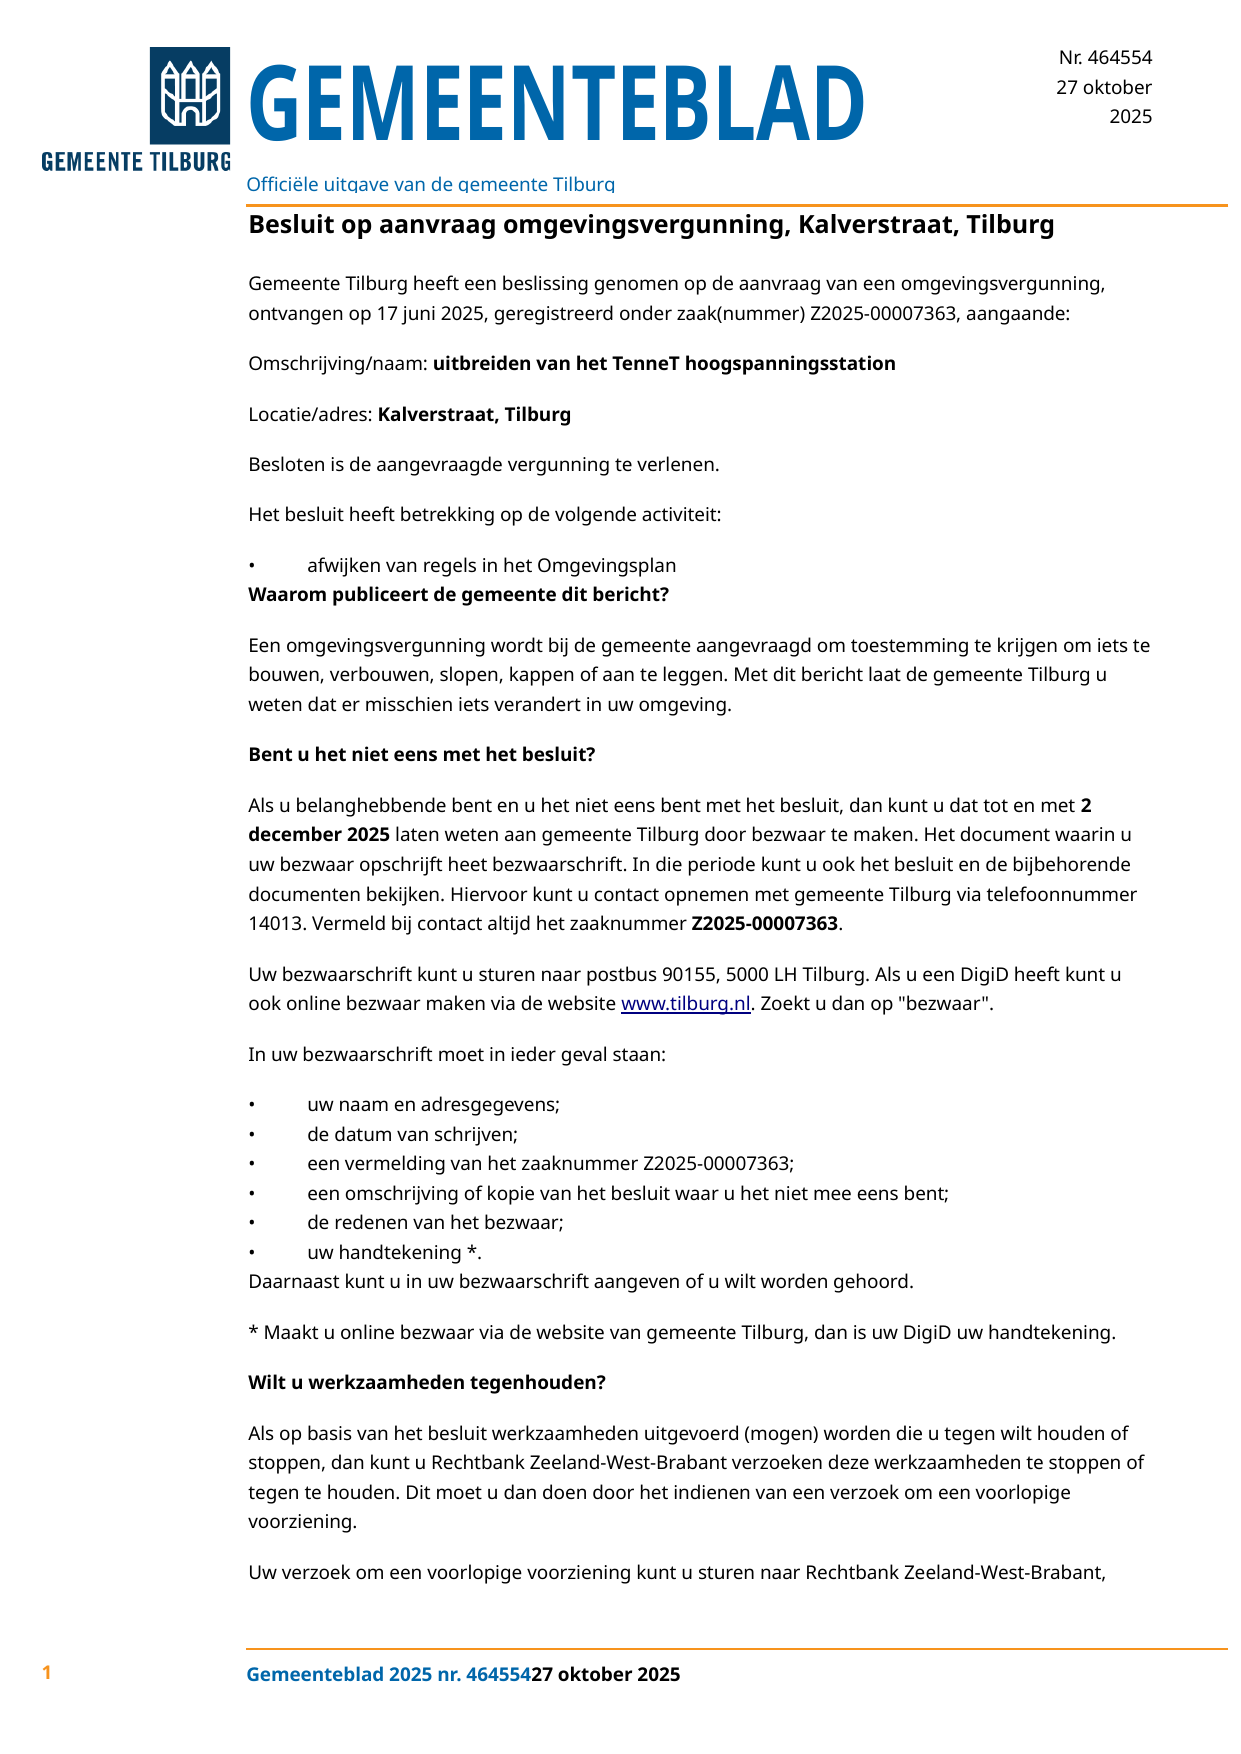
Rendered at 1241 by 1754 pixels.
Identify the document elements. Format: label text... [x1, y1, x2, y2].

list een vermelding van het zaaknummer Z2025-00007363; [248, 1150, 1152, 1176]
text Als u belanghebbende bent en u het niet eens bent met het besluit, dan kunt u dat tot en met 2 december 2025 laten weten aan gemeente Tilburg door bezwaar te maken. Het document waarin u uw bezwaar opschrijft heet bezwaarschrift. In die periode kunt u ook het besluit en de bijbehorende documenten bekijken. Hiervoor kunt u contact opnemen met gemeente Tilburg via telefoonnummer 14013. Vermeld bij contact altijd het zaaknummer Z2025-00007363. [248, 792, 1152, 936]
text Bent u het niet eens met het besluit? [248, 742, 1152, 767]
list de redenen van het bezwaar; [248, 1209, 1152, 1235]
text Uw verzoek om een voorlopige voorziening kunt u sturen naar Rechtbank Zeeland-West-Brabant, [248, 1559, 1152, 1585]
list de datum van schrijven; [248, 1121, 1152, 1146]
text Uw bezwaarschrift kunt u sturen naar postbus 90155, 5000 LH Tilburg. Als u een DigiD heeft kunt u ook online bezwaar maken via de website www.tilburg.nl. Zoekt u dan op "bezwaar". [248, 961, 1152, 1016]
text Waarom publiceert de gemeente dit bericht? [248, 582, 1152, 607]
text Besloten is de aangevraagde vergunning te verlenen. [248, 451, 1152, 477]
list uw handtekening *. [248, 1239, 1152, 1265]
list uw naam en adresgegevens; [248, 1091, 1152, 1117]
text Omschrijving/naam: uitbreiden van het TenneT hoogspanningsstation [248, 350, 1152, 376]
text In uw bezwaarschrift moet in ieder geval staan: [248, 1041, 1152, 1066]
text Gemeente Tilburg heeft een beslissing genomen op de aanvraag van een omgevingsvergunning, ontvangen op 17 juni 2025, geregistreerd onder zaak(nummer) Z2025-00007363, aangaande: [248, 270, 1152, 326]
text Wilt u werkzaamheden tegenhouden? [248, 1369, 1152, 1395]
text Daarnaast kunt u in uw bezwaarschrift aangeven of u wilt worden gehoord. [248, 1269, 1152, 1294]
text Het besluit heeft betrekking op de volgende activiteit: [248, 502, 1152, 527]
text Besluit op aanvraag omgevingsvergunning, Kalverstraat, Tilburg [248, 207, 1152, 241]
text Locatie/adres: Kalverstraat, Tilburg [248, 401, 1152, 426]
text Een omgevingsvergunning wordt bij de gemeente aangevraagd om toestemming te krijgen om iets te bouwen, verbouwen, slopen, kappen of aan te leggen. Met dit bericht laat de gemeente Tilburg u weten dat er misschien iets verandert in uw omgeving. [248, 632, 1152, 717]
list afwijken van regels in het Omgevingsplan [248, 552, 1152, 578]
text Als op basis van het besluit werkzaamheden uitgevoerd (mogen) worden die u tegen wilt houden of stoppen, dan kunt u Rechtbank Zeeland-West-Brabant verzoeken deze werkzaamheden te stoppen of tegen te houden. Dit moet u dan doen door het indienen van een verzoek om een voorlopige voorziening. [248, 1420, 1152, 1534]
text * Maakt u online bezwaar via de website van gemeente Tilburg, dan is uw DigiD uw handtekening. [248, 1319, 1152, 1345]
picture [41, 47, 231, 172]
list een omschrijving of kopie van het besluit waar u het niet mee eens bent; [248, 1180, 1152, 1206]
